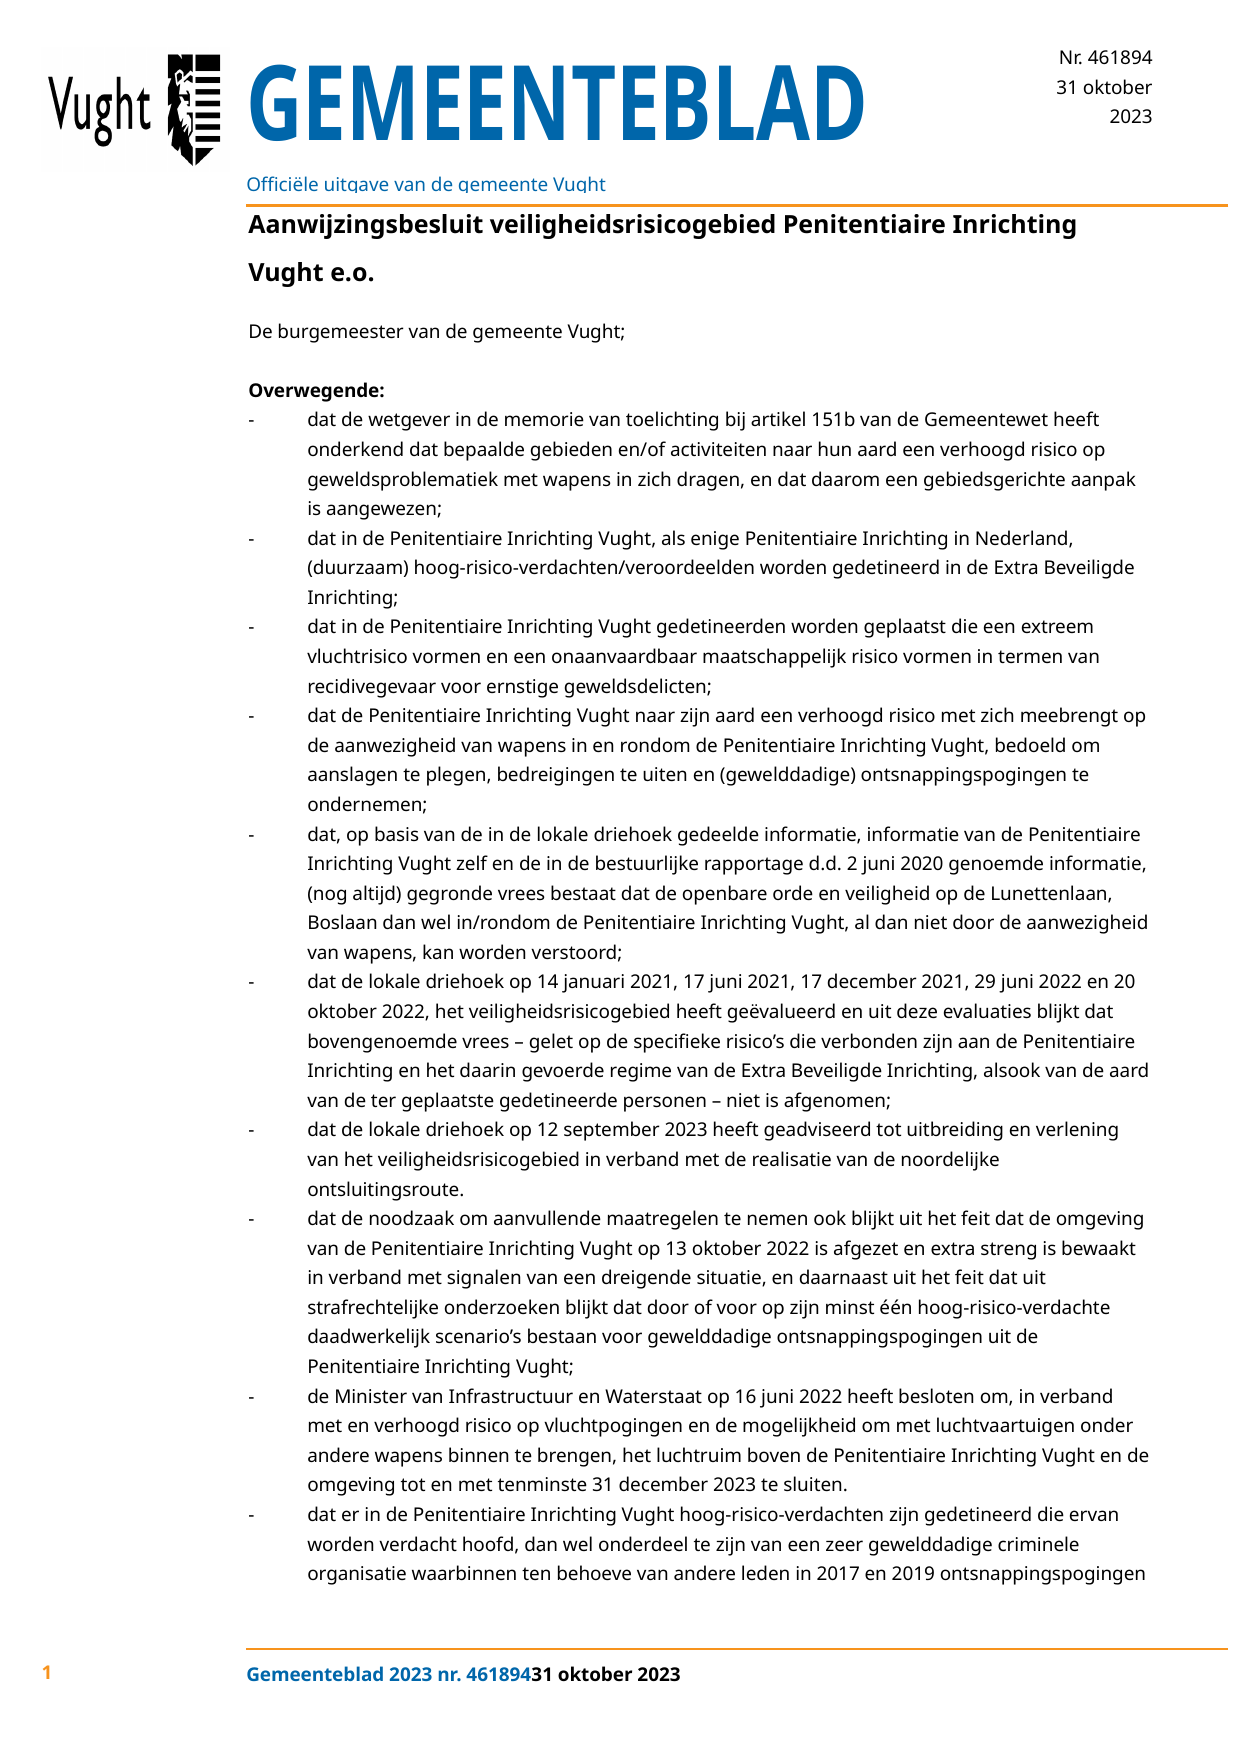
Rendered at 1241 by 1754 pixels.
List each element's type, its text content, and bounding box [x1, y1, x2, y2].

picture [41, 47, 231, 172]
list dat in de Penitentiaire Inrichting Vught, als enige Penitentiaire Inrichting in Nederland, (duurzaam) hoog-risico-verdachten/veroordeelden worden gedetineerd in de Extra Beveiligde Inrichting; [248, 525, 1152, 610]
list dat er in de Penitentiaire Inrichting Vught hoog-risico-verdachten zijn gedetineerd die ervan worden verdacht hoofd, dan wel onderdeel te zijn van een zeer gewelddadige criminele organisatie waarbinnen ten behoeve van andere leden in 2017 en 2019 ontsnappingspogingen [248, 1501, 1152, 1586]
list dat in de Penitentiaire Inrichting Vught gedetineerden worden geplaatst die een extreem vluchtrisico vormen en een onaanvaardbaar maatschappelijk risico vormen in termen van recidivegevaar voor ernstige geweldsdelicten; [248, 614, 1152, 699]
text Overwegende: [248, 377, 1152, 403]
text De burgemeester van de gemeente Vught; [248, 318, 1152, 344]
list dat de wetgever in de memorie van toelichting bij artikel 151b van de Gemeentewet heeft onderkend dat bepaalde gebieden en/of activiteiten naar hun aard een verhoogd risico op geweldsproblematiek met wapens in zich dragen, en dat daarom een gebiedsgerichte aanpak is aangewezen; [248, 407, 1152, 521]
list dat de Penitentiaire Inrichting Vught naar zijn aard een verhoogd risico met zich meebrengt op de aanwezigheid van wapens in en rondom de Penitentiaire Inrichting Vught, bedoeld om aanslagen te plegen, bedreigingen te uiten en (gewelddadige) ontsnappingspogingen te ondernemen; [248, 702, 1152, 817]
list de Minister van Infrastructuur en Waterstaat op 16 juni 2022 heeft besloten om, in verband met en verhoogd risico op vluchtpogingen en de mogelijkheid om met luchtvaartuigen onder andere wapens binnen te brengen, het luchtruim boven de Penitentiaire Inrichting Vught en de omgeving tot en met tenminste 31 december 2023 te sluiten. [248, 1383, 1152, 1497]
list dat, op basis van de in de lokale driehoek gedeelde informatie, informatie van de Penitentiaire Inrichting Vught zelf en de in de bestuurlijke rapportage d.d. 2 juni 2020 genoemde informatie, (nog altijd) gegronde vrees bestaat dat de openbare orde en veiligheid op de Lunettenlaan, Boslaan dan wel in/rondom de Penitentiaire Inrichting Vught, al dan niet door de aanwezigheid van wapens, kan worden verstoord; [248, 821, 1152, 965]
list dat de lokale driehoek op 14 januari 2021, 17 juni 2021, 17 december 2021, 29 juni 2022 en 20 oktober 2022, het veiligheidsrisicogebied heeft geëvalueerd en uit deze evaluaties blijkt dat bovengenoemde vrees – gelet op de specifieke risico’s die verbonden zijn aan de Penitentiaire Inrichting en het daarin gevoerde regime van de Extra Beveiligde Inrichting, alsook van de aard van de ter geplaatste gedetineerde personen – niet is afgenomen; [248, 969, 1152, 1113]
list dat de noodzaak om aanvullende maatregelen te nemen ook blijkt uit het feit dat de omgeving van de Penitentiaire Inrichting Vught op 13 oktober 2022 is afgezet en extra streng is bewaakt in verband met signalen van een dreigende situatie, en daarnaast uit het feit dat uit strafrechtelijke onderzoeken blijkt dat door of voor op zijn minst één hoog-risico-verdachte daadwerkelijk scenario’s bestaan voor gewelddadige ontsnappingspogingen uit de Penitentiaire Inrichting Vught; [248, 1205, 1152, 1379]
list dat de lokale driehoek op 12 september 2023 heeft geadviseerd tot uitbreiding en verlening van het veiligheidsrisicogebied in verband met de realisatie van de noordelijke ontsluitingsroute. [248, 1117, 1152, 1202]
text Aanwijzingsbesluit veiligheidsrisicogebied Penitentiaire Inrichting Vught e.o. [248, 207, 1152, 288]
